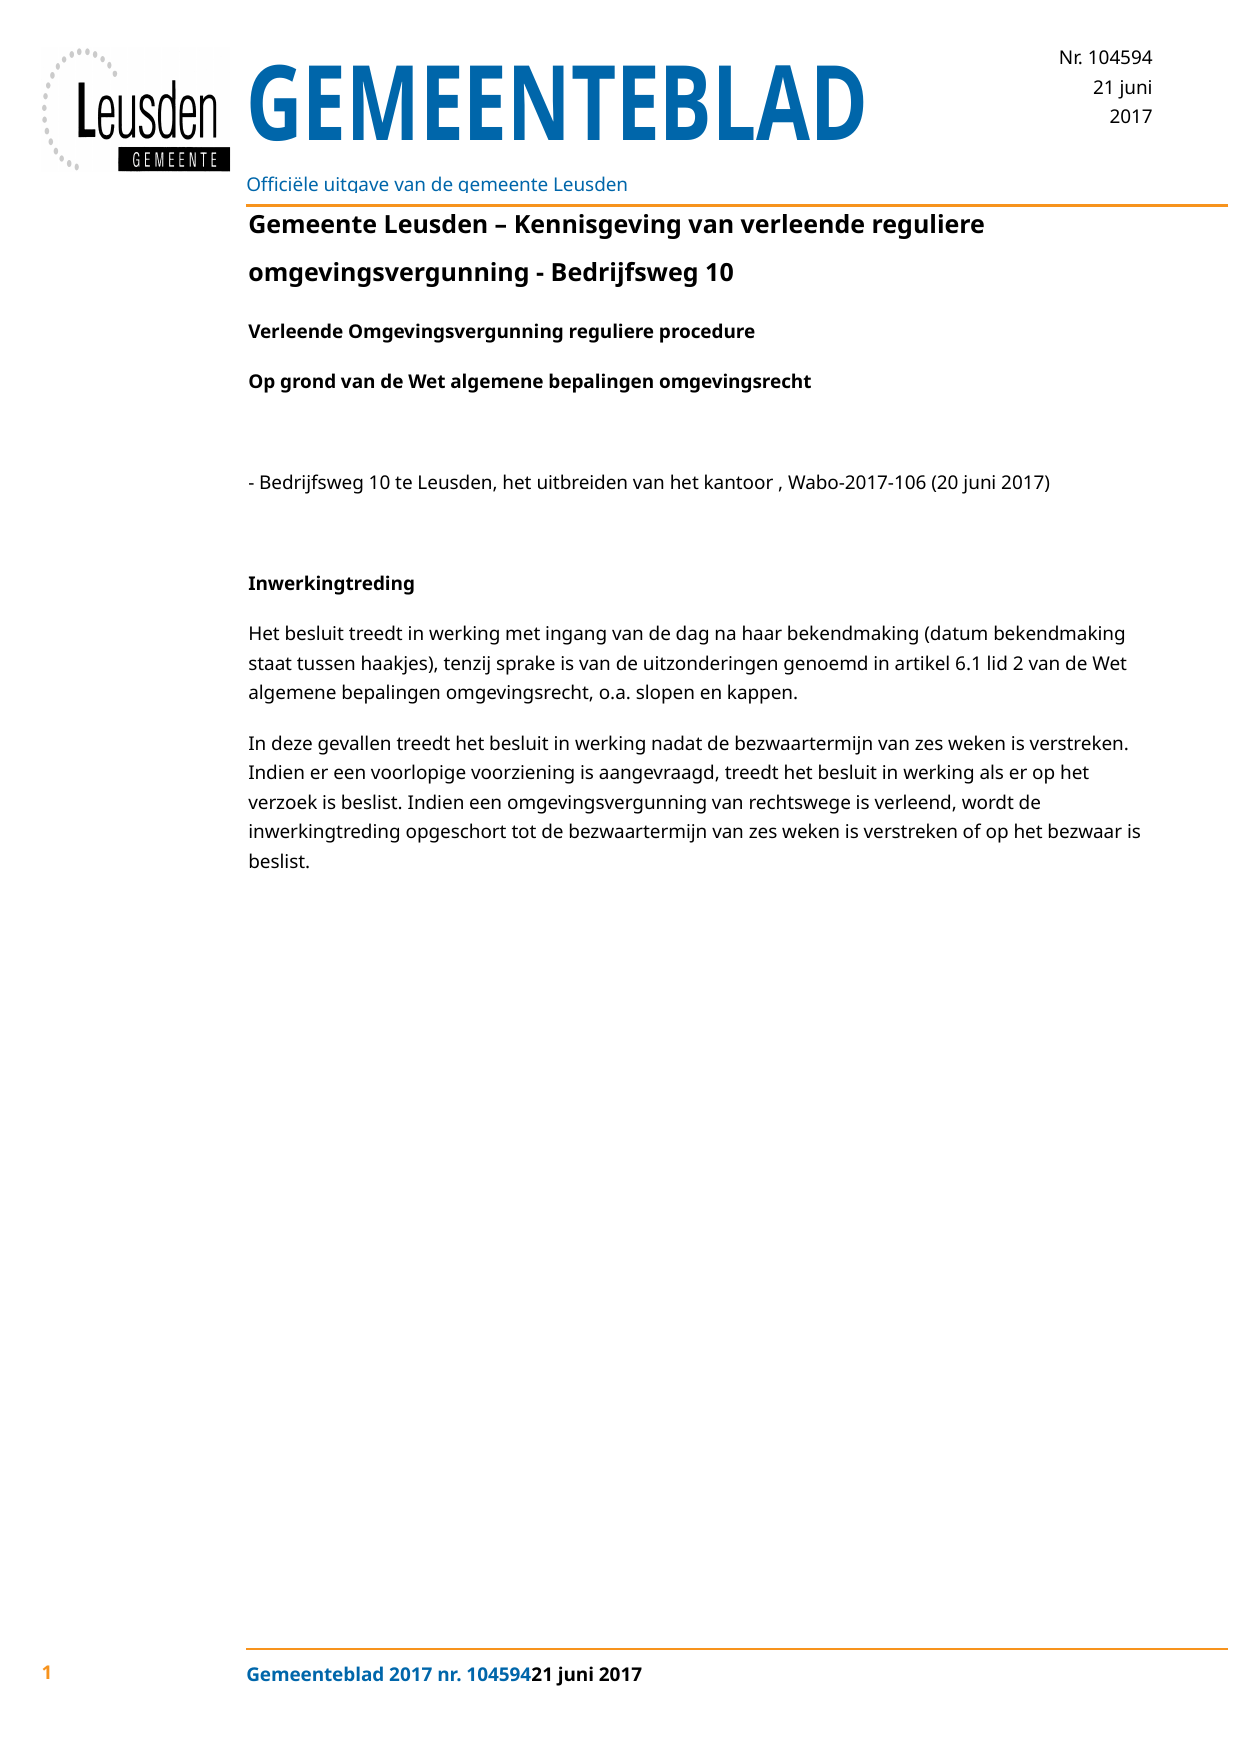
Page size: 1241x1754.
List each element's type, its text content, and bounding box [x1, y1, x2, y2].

text Inwerkingtreding [248, 570, 1152, 596]
text Gemeente Leusden – Kennisgeving van verleende reguliere omgevingsvergunning - Bedrijfsweg 10 [248, 207, 1152, 288]
text Het besluit treedt in werking met ingang van de dag na haar bekendmaking (datum bekendmaking staat tussen haakjes), tenzij sprake is van de uitzonderingen genoemd in artikel 6.1 lid 2 van de Wet algemene bepalingen omgevingsrecht, o.a. slopen en kappen. [248, 620, 1152, 705]
picture [41, 47, 231, 172]
text In deze gevallen treedt het besluit in werking nadat de bezwaartermijn van zes weken is verstreken. Indien er een voorlopige voorziening is aangevraagd, treedt het besluit in werking als er op het verzoek is beslist. Indien een omgevingsvergunning van rechtswege is verleend, wordt de inwerkingtreding opgeschort tot de bezwaartermijn van zes weken is verstreken of op het bezwaar is beslist. [248, 730, 1152, 874]
text Op grond van de Wet algemene bepalingen omgevingsrecht [248, 368, 1152, 394]
text - Bedrijfsweg 10 te Leusden, het uitbreiden van het kantoor , Wabo-2017-106 (20 juni 2017) [248, 469, 1152, 495]
text Verleende Omgevingsvergunning reguliere procedure [248, 318, 1152, 344]
